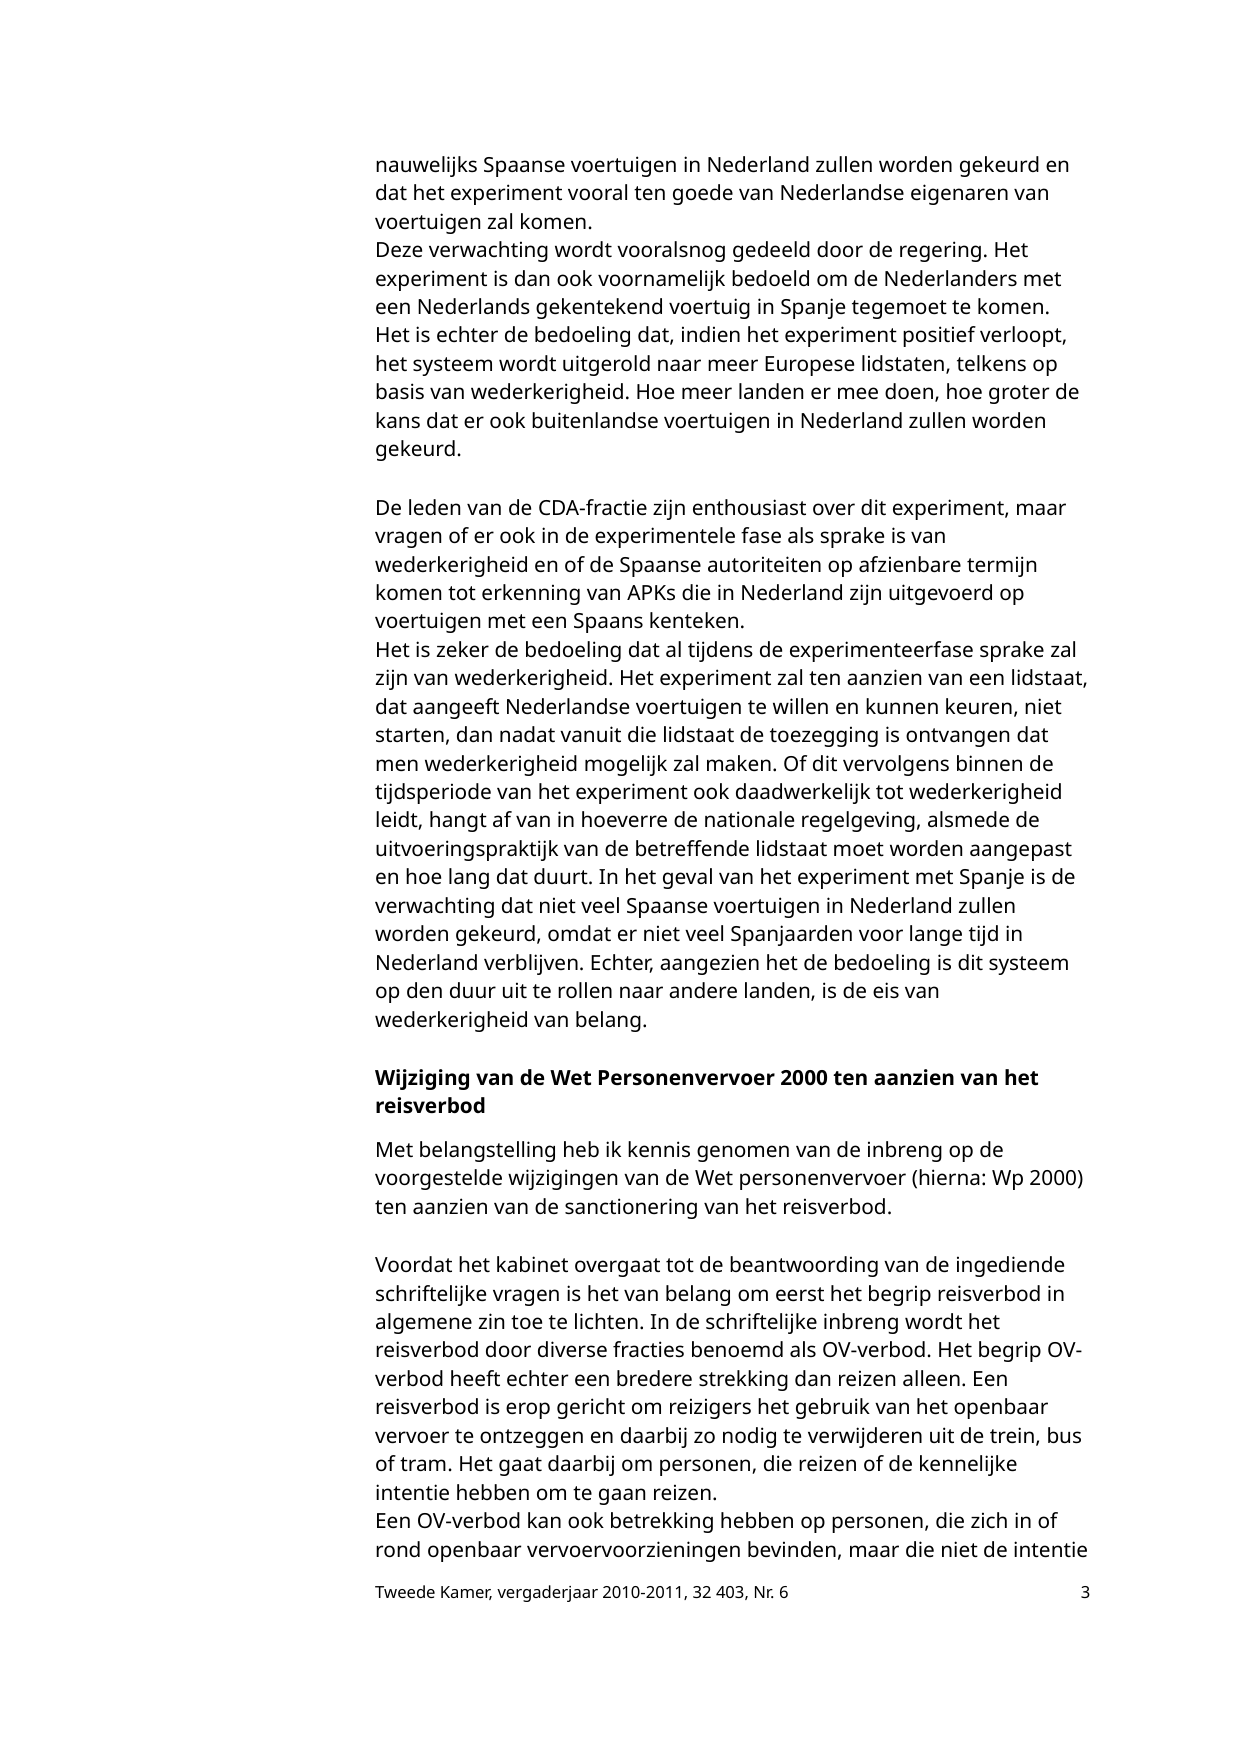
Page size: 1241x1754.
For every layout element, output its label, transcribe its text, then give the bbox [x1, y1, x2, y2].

text nauwelijks Spaanse voertuigen in Nederland zullen worden gekeurd en dat het experiment vooral ten goede van Nederlandse eigenaren van voertuigen zal komen. [375, 150, 1090, 235]
text Met belangstelling heb ik kennis genomen van de inbreng op de voorgestelde wijzigingen van de Wet personenvervoer (hierna: Wp 2000) ten aanzien van de sanctionering van het reisverbod. [375, 1135, 1090, 1220]
text Deze verwachting wordt vooralsnog gedeeld door de regering. Het experiment is dan ook voornamelijk bedoeld om de Nederlanders met een Nederlands gekentekend voertuig in Spanje tegemoet te komen. Het is echter de bedoeling dat, indien het experiment positief verloopt, het systeem wordt uitgerold naar meer Europese lidstaten, telkens op basis van wederkerigheid. Hoe meer landen er mee doen, hoe groter de kans dat er ook buitenlandse voertuigen in Nederland zullen worden gekeurd. [375, 235, 1090, 463]
text De leden van de CDA-fractie zijn enthousiast over dit experiment, maar vragen of er ook in de experimentele fase als sprake is van wederkerigheid en of de Spaanse autoriteiten op afzienbare termijn komen tot erkenning van APKs die in Nederland zijn uitgevoerd op voertuigen met een Spaans kenteken. [375, 493, 1090, 635]
text Het is zeker de bedoeling dat al tijdens de experimenteerfase sprake zal zijn van wederkerigheid. Het experiment zal ten aanzien van een lidstaat, dat aangeeft Nederlandse voertuigen te willen en kunnen keuren, niet starten, dan nadat vanuit die lidstaat de toezegging is ontvangen dat men wederkerigheid mogelijk zal maken. Of dit vervolgens binnen de tijdsperiode van het experiment ook daadwerkelijk tot wederkerigheid leidt, hangt af van in hoeverre de nationale regelgeving, alsmede de uitvoeringspraktijk van de betreffende lidstaat moet worden aangepast en hoe lang dat duurt. In het geval van het experiment met Spanje is de verwachting dat niet veel Spaanse voertuigen in Nederland zullen worden gekeurd, omdat er niet veel Spanjaarden voor lange tijd in Nederland verblijven. Echter, aangezien het de bedoeling is dit systeem op den duur uit te rollen naar andere landen, is de eis van wederkerigheid van belang. [375, 635, 1090, 1033]
text Een OV-verbod kan ook betrekking hebben op personen, die zich in of rond openbaar vervoervoorzieningen bevinden, maar die niet de intentie [375, 1506, 1090, 1563]
text Voordat het kabinet overgaat tot de beantwoording van de ingediende schriftelijke vragen is het van belang om eerst het begrip reisverbod in algemene zin toe te lichten. In de schriftelijke inbreng wordt het reisverbod door diverse fracties benoemd als OV-verbod. Het begrip OV-verbod heeft echter een bredere strekking dan reizen alleen. Een reisverbod is erop gericht om reizigers het gebruik van het openbaar vervoer te ontzeggen en daarbij zo nodig te verwijderen uit de trein, bus of tram. Het gaat daarbij om personen, die reizen of de kennelijke intentie hebben om te gaan reizen. [375, 1250, 1090, 1506]
text Wijziging van de Wet Personenvervoer 2000 ten aanzien van het reisverbod [375, 1063, 1090, 1120]
